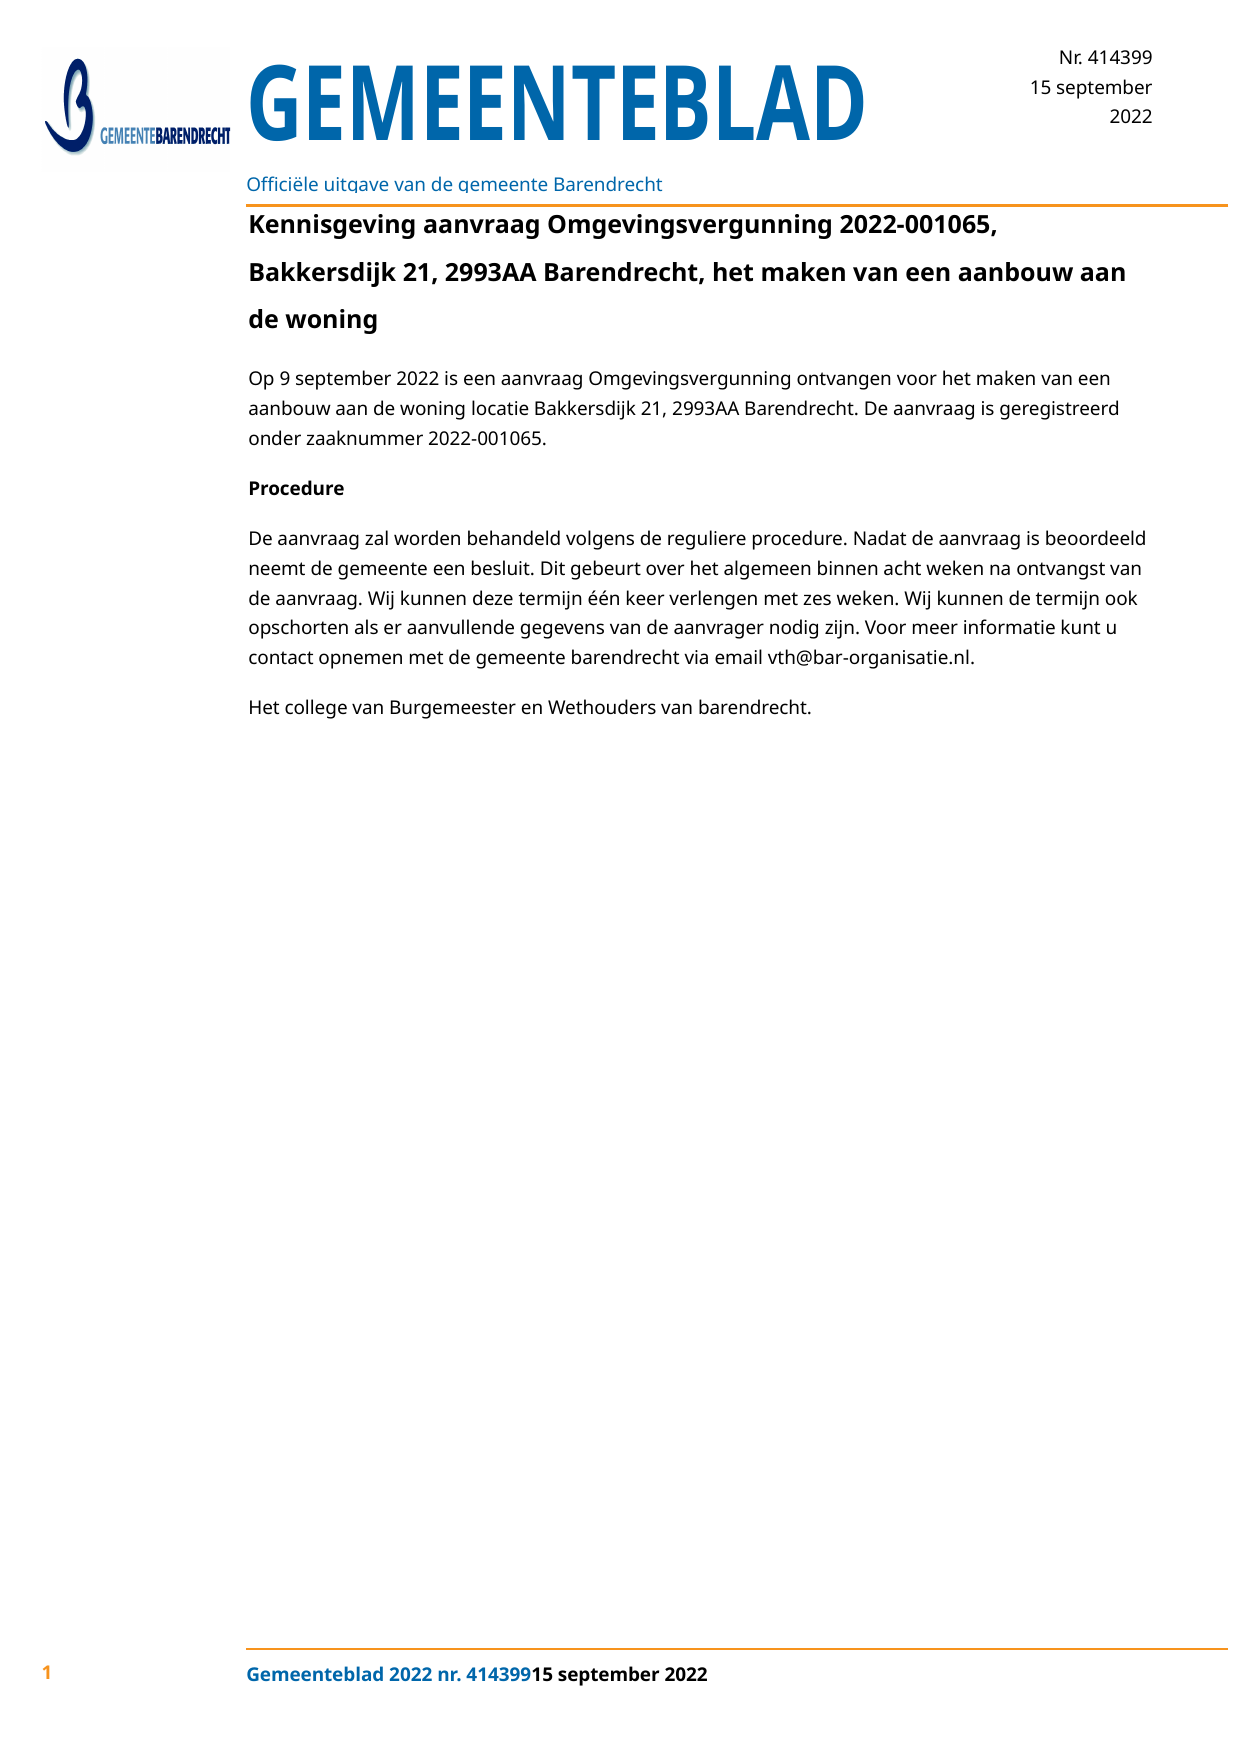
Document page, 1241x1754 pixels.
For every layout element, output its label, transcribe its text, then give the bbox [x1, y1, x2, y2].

text Het college van Burgemeester en Wethouders van barendrecht. [248, 694, 1152, 720]
text Op 9 september 2022 is een aanvraag Omgevingsvergunning ontvangen voor het maken van een aanbouw aan de woning locatie Bakkersdijk 21, 2993AA Barendrecht. De aanvraag is geregistreerd onder zaaknummer 2022-001065. [248, 366, 1152, 450]
text Kennisgeving aanvraag Omgevingsvergunning 2022-001065, Bakkersdijk 21, 2993AA Barendrecht, het maken van een aanbouw aan de woning [248, 207, 1152, 336]
text De aanvraag zal worden behandeld volgens de reguliere procedure. Nadat de aanvraag is beoordeeld neemt de gemeente een besluit. Dit gebeurt over het algemeen binnen acht weken na ontvangst van de aanvraag. Wij kunnen deze termijn één keer verlengen met zes weken. Wij kunnen de termijn ook opschorten als er aanvullende gegevens van de aanvrager nodig zijn. Voor meer informatie kunt u contact opnemen met de gemeente barendrecht via email vth@bar-organisatie.nl. [248, 526, 1152, 669]
text Procedure [248, 475, 1152, 501]
picture [41, 47, 231, 172]
